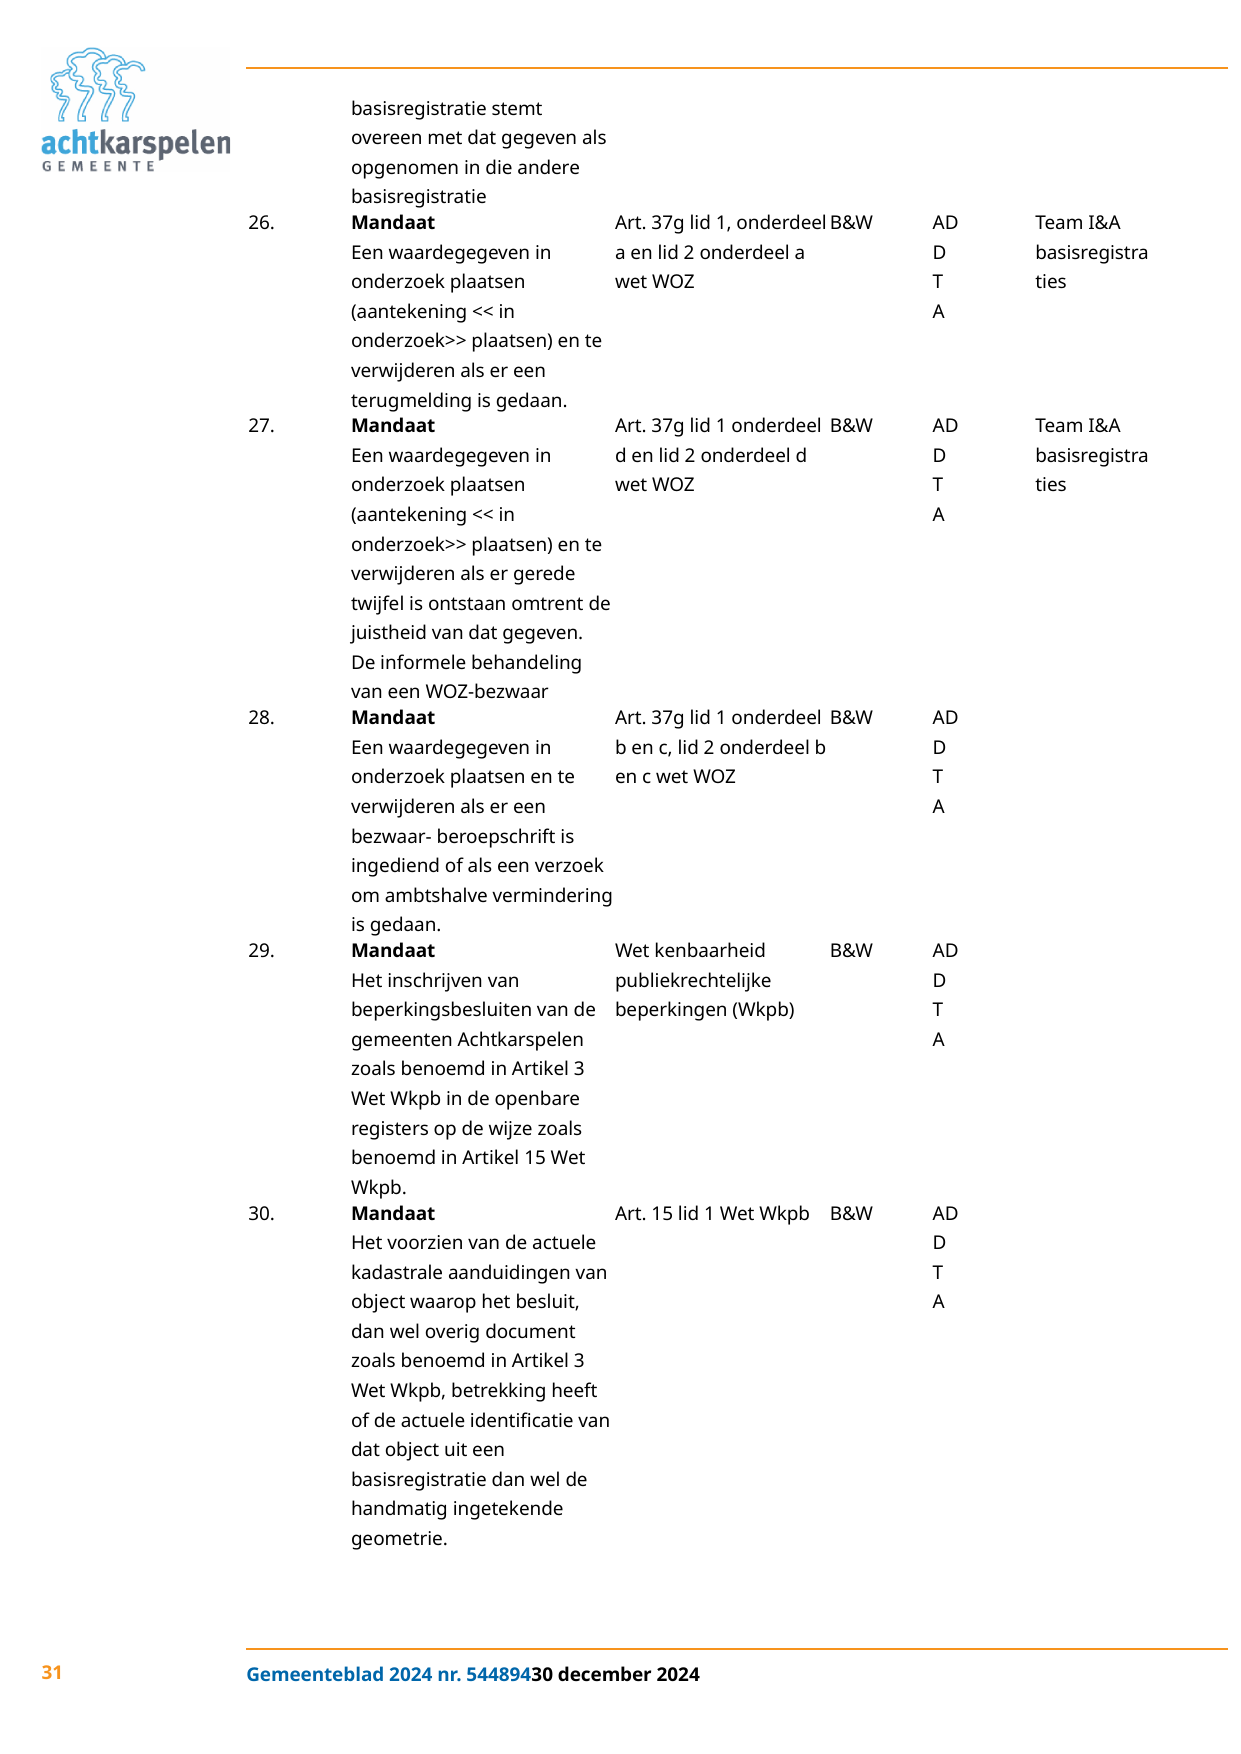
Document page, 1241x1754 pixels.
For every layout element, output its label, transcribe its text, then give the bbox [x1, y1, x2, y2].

table_cell [830, 95, 932, 209]
table_cell Art. 15 lid 1 Wet Wkpb [615, 1200, 829, 1551]
picture [41, 47, 231, 172]
table_cell [615, 95, 829, 209]
table_cell Art. 37g lid 1 onderdeel d en lid 2 onderdeel d wet WOZ [615, 413, 829, 704]
table_cell [248, 95, 351, 209]
table_cell [933, 95, 1035, 209]
table_cell Mandaat Een waardegegeven in onderzoek plaatsen (aantekening << in onderzoek>> plaatsen) en te verwijderen als er gerede twijfel is ontstaan omtrent de juistheid van dat gegeven. De informele behandeling van een WOZ-bezwaar [351, 413, 615, 704]
table_cell 29. [248, 937, 351, 1200]
table_cell Team I&A basisregistraties [1035, 209, 1152, 412]
table_cell AD D T A [933, 413, 1035, 704]
table_cell AD D T A [933, 705, 1035, 937]
table_cell [1035, 937, 1152, 1200]
table_cell AD D T A [933, 1200, 1035, 1551]
table_cell Team I&A basisregistraties [1035, 413, 1152, 704]
table_cell [1035, 1200, 1152, 1551]
table_cell [1035, 95, 1152, 209]
table_cell [1035, 705, 1152, 937]
table_cell Mandaat Het voorzien van de actuele kadastrale aanduidingen van object waarop het besluit, dan wel overig document zoals benoemd in Artikel 3 Wet Wkpb, betrekking heeft of de actuele identificatie van dat object uit een basisregistratie dan wel de handmatig ingetekende geometrie. [351, 1200, 615, 1551]
table_cell basisregistratie stemt overeen met dat gegeven als opgenomen in die andere basisregistratie [351, 95, 615, 209]
table_cell 30. [248, 1200, 351, 1551]
table_cell B&W [830, 413, 932, 704]
table_cell 26. [248, 209, 351, 412]
table_cell B&W [830, 937, 932, 1200]
table_cell Mandaat Het inschrijven van beperkingsbesluiten van de gemeenten Achtkarspelen zoals benoemd in Artikel 3 Wet Wkpb in de openbare registers op de wijze zoals benoemd in Artikel 15 Wet Wkpb. [351, 937, 615, 1200]
table_cell Art. 37g lid 1 onderdeel b en c, lid 2 onderdeel b en c wet WOZ [615, 705, 829, 937]
table_cell AD D T A [933, 937, 1035, 1200]
table_cell B&W [830, 209, 932, 412]
table_cell 27. [248, 413, 351, 704]
table_cell Mandaat Een waardegegeven in onderzoek plaatsen (aantekening << in onderzoek>> plaatsen) en te verwijderen als er een terugmelding is gedaan. [351, 209, 615, 412]
table_cell 28. [248, 705, 351, 937]
table_cell B&W [830, 705, 932, 937]
table_cell Mandaat Een waardegegeven in onderzoek plaatsen en te verwijderen als er een bezwaar- beroepschrift is ingediend of als een verzoek om ambtshalve vermindering is gedaan. [351, 705, 615, 937]
table_cell Wet kenbaarheid publiekrechtelijke beperkingen (Wkpb) [615, 937, 829, 1200]
table_cell AD D T A [933, 209, 1035, 412]
table_cell Art. 37g lid 1, onderdeel a en lid 2 onderdeel a wet WOZ [615, 209, 829, 412]
table_cell B&W [830, 1200, 932, 1551]
